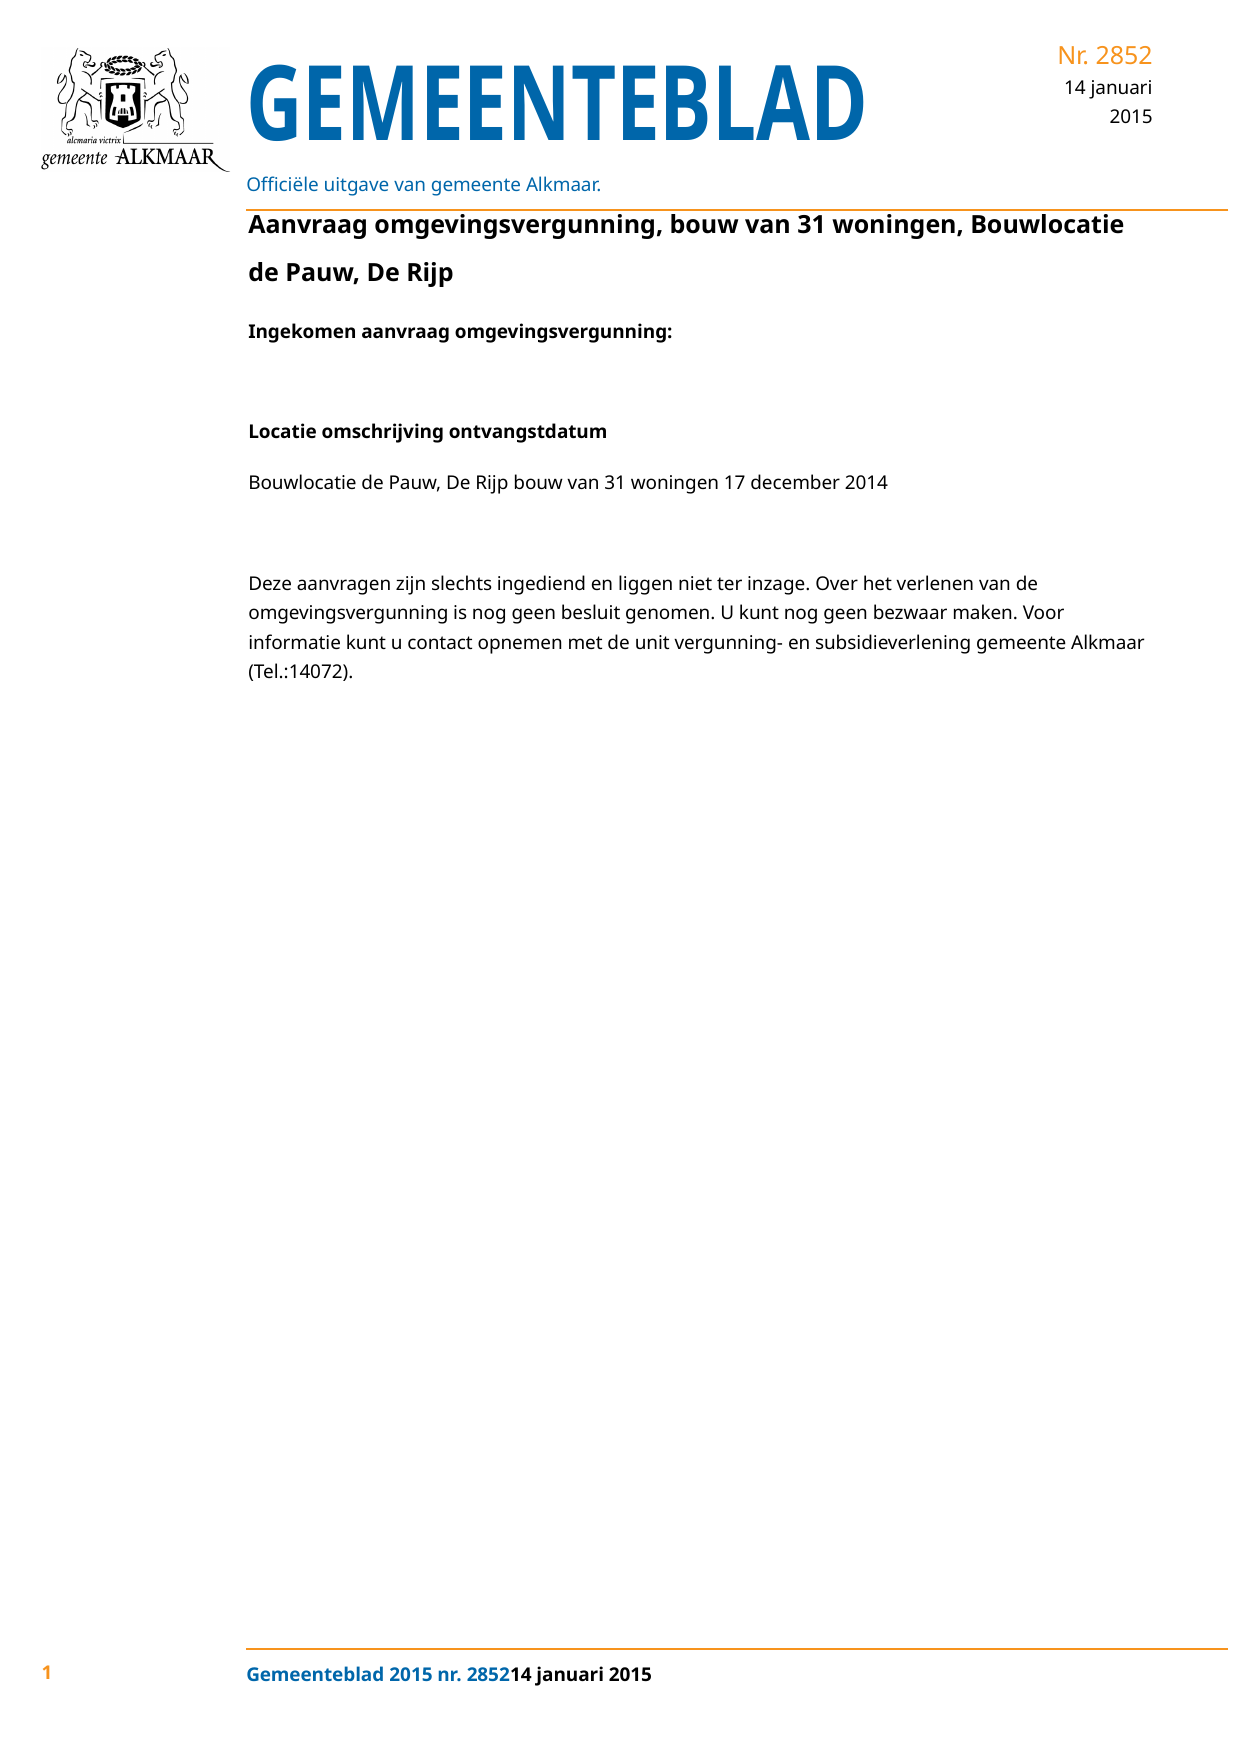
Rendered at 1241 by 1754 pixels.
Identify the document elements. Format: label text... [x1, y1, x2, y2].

text Ingekomen aanvraag omgevingsvergunning: [248, 318, 1152, 344]
text Locatie omschrijving ontvangstdatum [248, 419, 1152, 444]
text Aanvraag omgevingsvergunning, bouw van 31 woningen, Bouwlocatie de Pauw, De Rijp [248, 211, 1152, 288]
text Bouwlocatie de Pauw, De Rijp bouw van 31 woningen 17 december 2014 [248, 469, 1152, 495]
text Deze aanvragen zijn slechts ingediend en liggen niet ter inzage. Over het verlenen van de omgevingsvergunning is nog geen besluit genomen. U kunt nog geen bezwaar maken. Voor informatie kunt u contact opnemen met de unit vergunning- en subsidieverlening gemeente Alkmaar (Tel.:14072). [248, 570, 1152, 684]
picture [41, 47, 231, 172]
